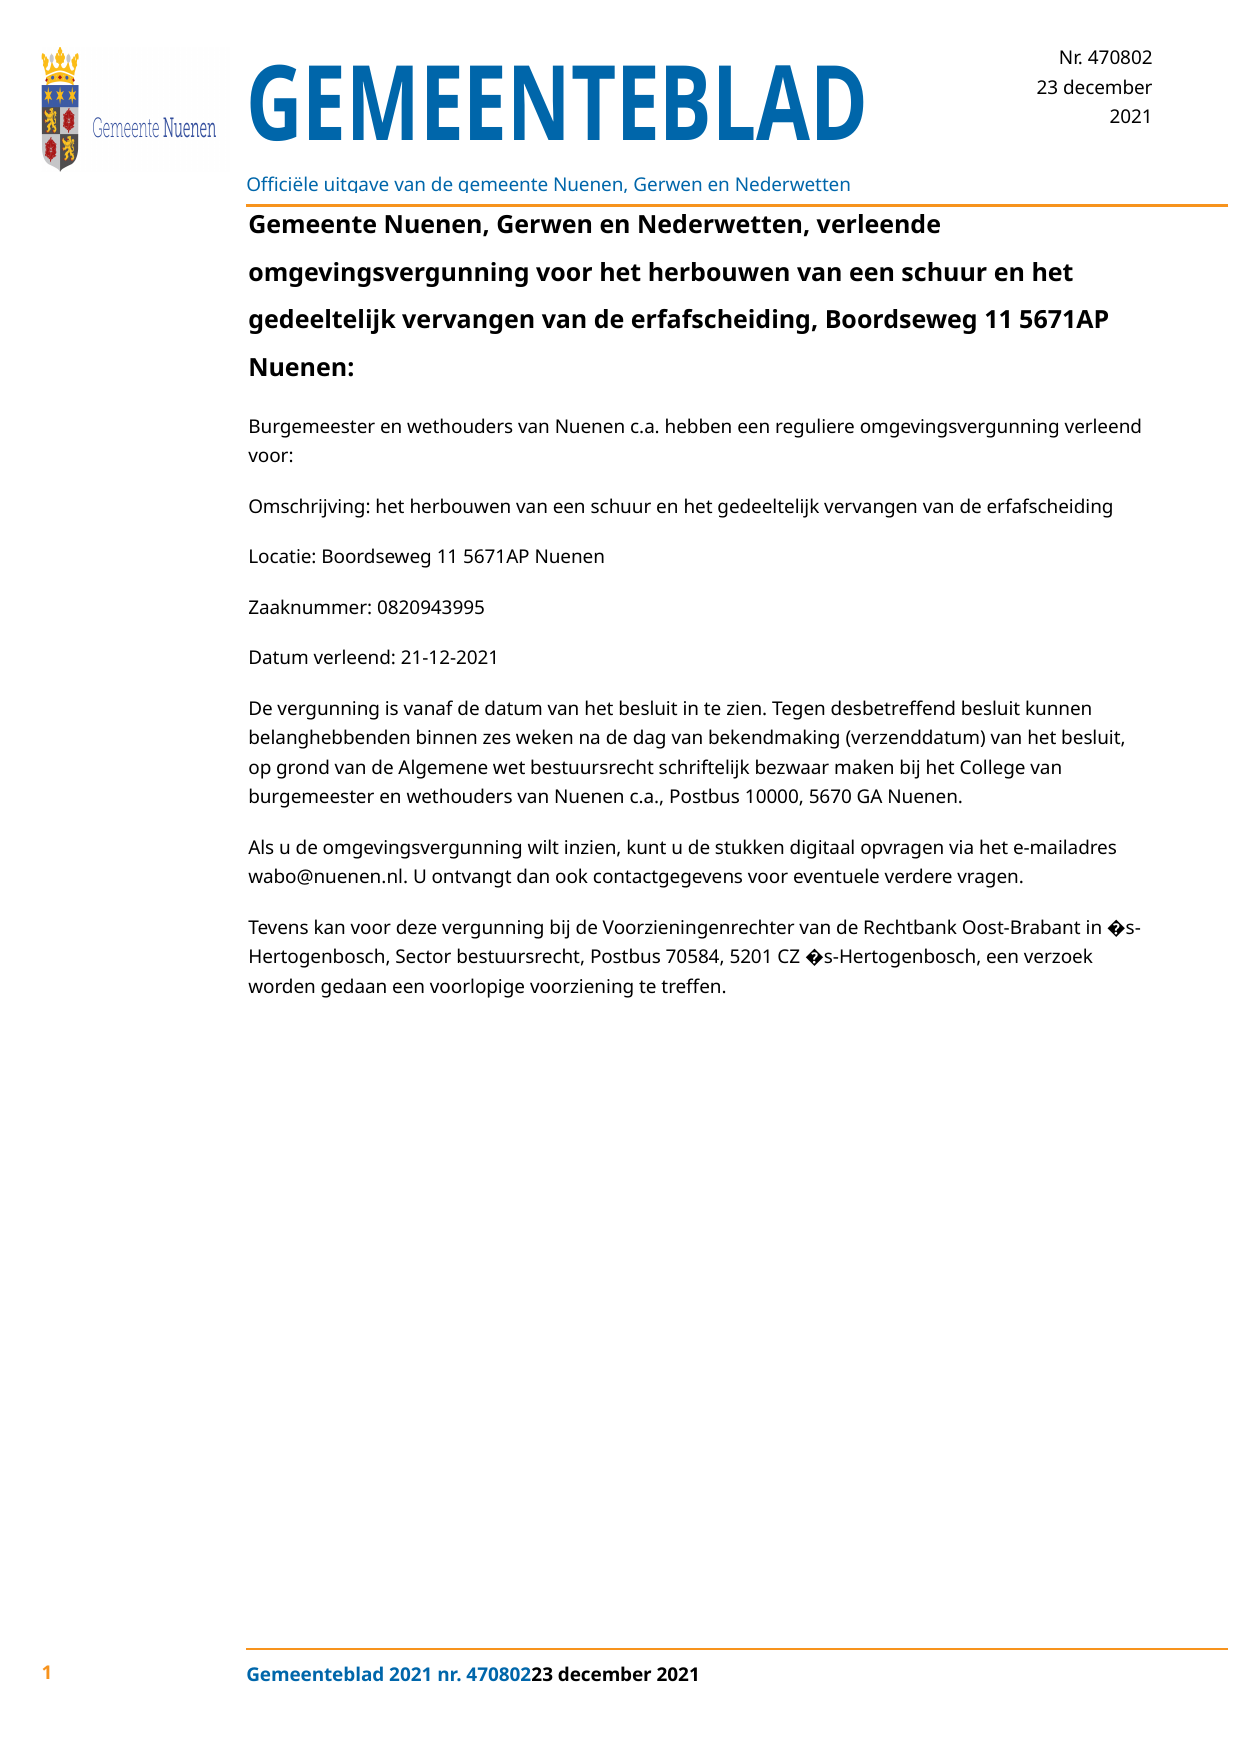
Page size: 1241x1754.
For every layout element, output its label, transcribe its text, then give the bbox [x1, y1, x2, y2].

picture [41, 47, 231, 172]
text Als u de omgevingsvergunning wilt inzien, kunt u de stukken digitaal opvragen via het e-mailadres wabo@nuenen.nl. U ontvangt dan ook contactgegevens voor eventuele verdere vragen. [248, 834, 1152, 889]
text Zaaknummer: 0820943995 [248, 594, 1152, 620]
text Gemeente Nuenen, Gerwen en Nederwetten, verleende omgevingsvergunning voor het herbouwen van een schuur en het gedeeltelijk vervangen van de erfafscheiding, Boordseweg 11 5671AP Nuenen: [248, 207, 1152, 384]
text Omschrijving: het herbouwen van een schuur en het gedeeltelijk vervangen van de erfafscheiding [248, 493, 1152, 519]
text De vergunning is vanaf de datum van het besluit in te zien. Tegen desbetreffend besluit kunnen belanghebbenden binnen zes weken na de dag van bekendmaking (verzenddatum) van het besluit, op grond van de Algemene wet bestuursrecht schriftelijk bezwaar maken bij het College van burgemeester en wethouders van Nuenen c.a., Postbus 10000, 5670 GA Nuenen. [248, 695, 1152, 809]
text Datum verleend: 21-12-2021 [248, 644, 1152, 670]
text Tevens kan voor deze vergunning bij de Voorzieningenrechter van de Rechtbank Oost-Brabant in �s-Hertogenbosch, Sector bestuursrecht, Postbus 70584, 5201 CZ �s-Hertogenbosch, een verzoek worden gedaan een voorlopige voorziening te treffen. [248, 914, 1152, 999]
text Burgemeester en wethouders van Nuenen c.a. hebben een reguliere omgevingsvergunning verleend voor: [248, 413, 1152, 468]
text Locatie: Boordseweg 11 5671AP Nuenen [248, 543, 1152, 569]
